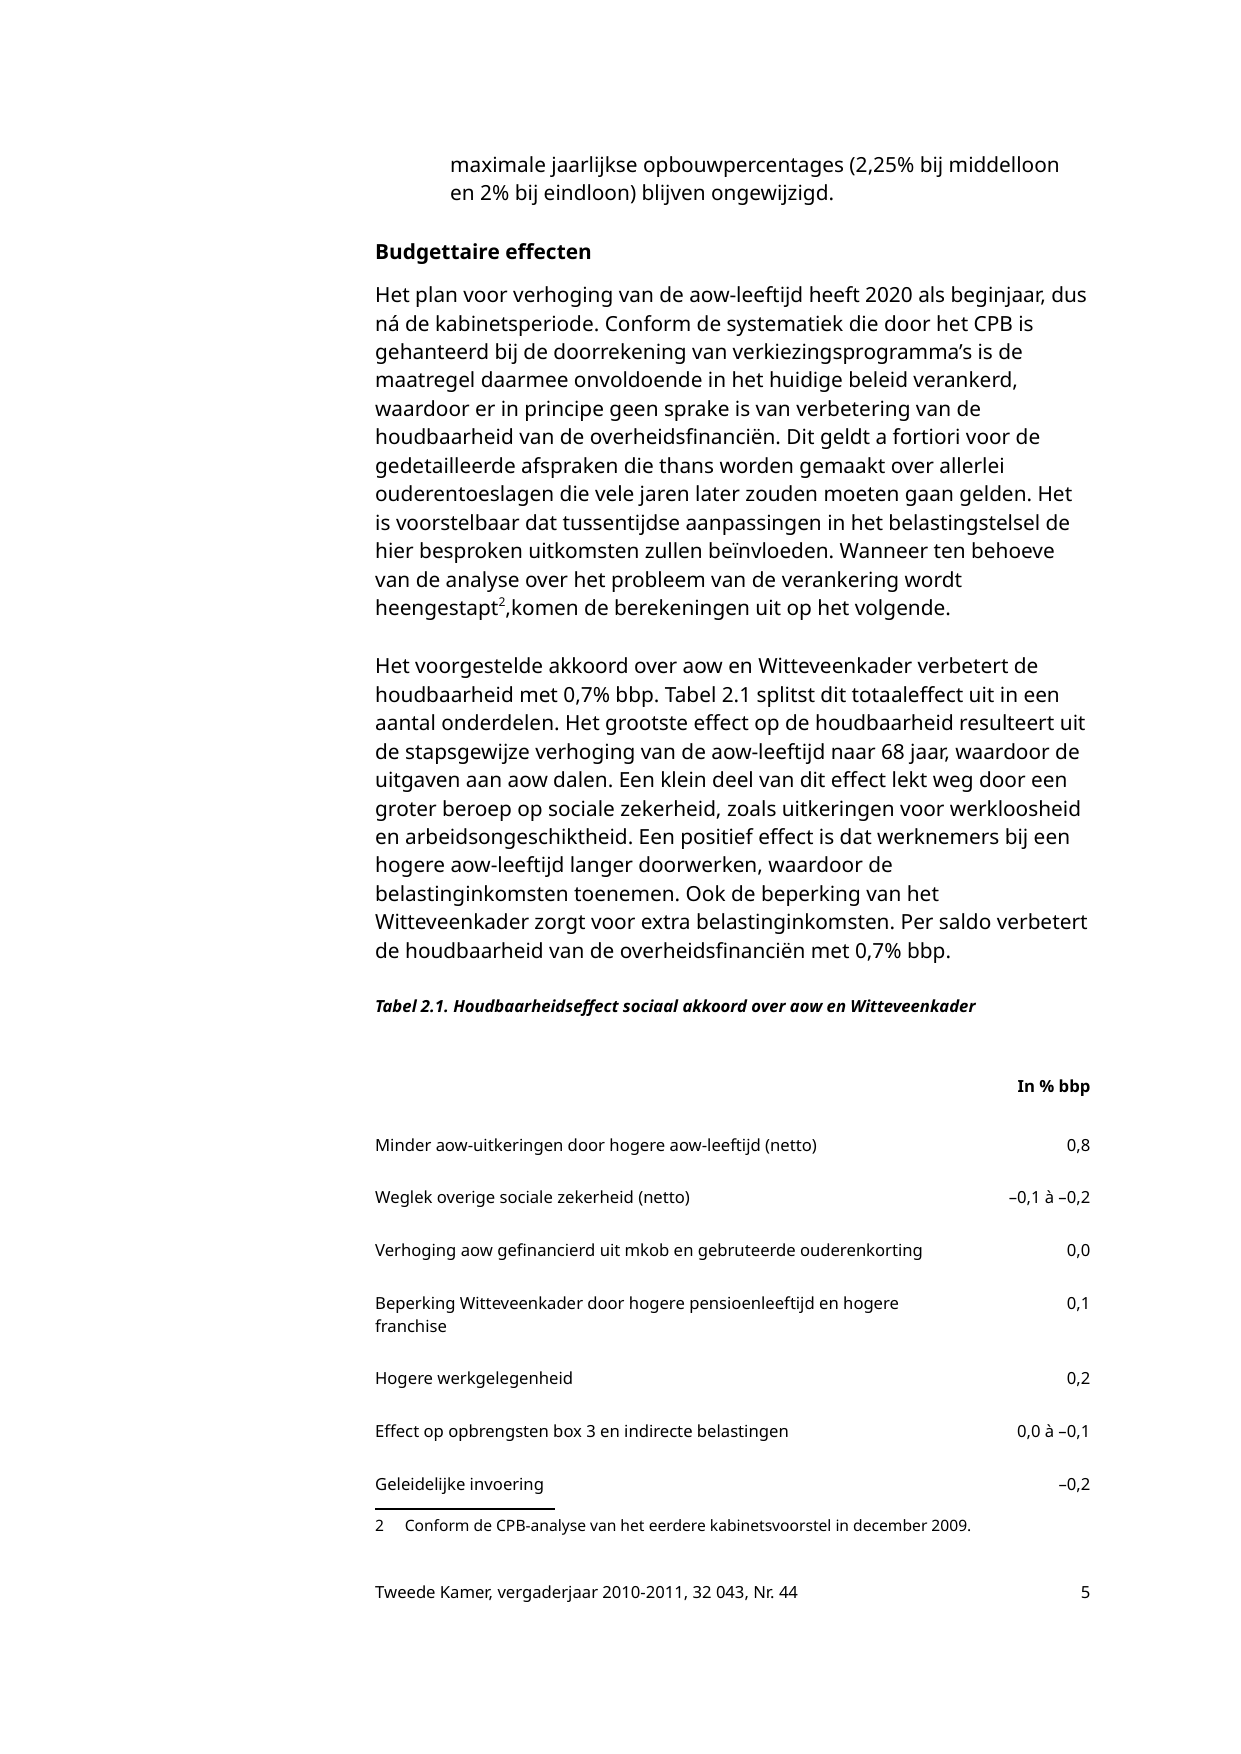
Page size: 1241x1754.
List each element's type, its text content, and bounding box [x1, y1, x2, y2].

text Tabel 2.1. Houdbaarheidseffect sociaal akkoord over aow en Witteveenkader [375, 994, 1090, 1017]
table_header [375, 1075, 947, 1133]
table_cell –0,1 à –0,2 [947, 1186, 1090, 1239]
table_cell 0,0 à –0,1 [947, 1420, 1090, 1442]
table_cell Effect op opbrengsten box 3 en indirecte belastingen [375, 1420, 947, 1442]
text Budgettaire effecten [375, 237, 1090, 265]
list maximale jaarlijkse opbouwpercentages (2,25% bij middelloon en 2% bij eindloon) blijven ongewijzigd. [375, 150, 1090, 207]
table_cell Hogere werkgelegenheid [375, 1367, 947, 1420]
text Conform de CPB-analyse van het eerdere kabinetsvoorstel in december 2009. [375, 1479, 1090, 1536]
table_cell 0,8 [947, 1134, 1090, 1186]
table_cell Weglek overige sociale zekerheid (netto) [375, 1186, 947, 1239]
table_cell Beperking Witteveenkader door hogere pensioenleeftijd en hogere franchise [375, 1292, 947, 1367]
text Het voorgestelde akkoord over aow en Witteveenkader verbetert de houdbaarheid met 0,7% bbp. Tabel 2.1 splitst dit totaaleffect uit in een aantal onderdelen. Het grootste effect op de houdbaarheid resulteert uit de stapsgewijze verhoging van de aow-leeftijd naar 68 jaar, waardoor de uitgaven aan aow dalen. Een klein deel van dit effect lekt weg door een groter beroep op sociale zekerheid, zoals uitkeringen voor werkloosheid en arbeidsongeschiktheid. Een positief effect is dat werknemers bij een hogere aow-leeftijd langer doorwerken, waardoor de belastinginkomsten toenemen. Ook de beperking van het Witteveenkader zorgt voor extra belastinginkomsten. Per saldo verbetert de houdbaarheid van de overheidsfinanciën met 0,7% bbp. [375, 652, 1090, 964]
table_header In % bbp [947, 1075, 1090, 1133]
table_cell Minder aow-uitkeringen door hogere aow-leeftijd (netto) [375, 1134, 947, 1186]
table_cell 0,1 [947, 1292, 1090, 1367]
table_cell Verhoging aow gefinancierd uit mkob en gebruteerde ouderenkorting [375, 1239, 947, 1292]
table_cell 0,0 [947, 1239, 1090, 1292]
table_cell 0,2 [947, 1367, 1090, 1420]
text Het plan voor verhoging van de aow-leeftijd heeft 2020 als beginjaar, dus ná de kabinetsperiode. Conform de systematiek die door het CPB is gehanteerd bij de doorrekening van verkiezingsprogramma’s is de maatregel daarmee onvoldoende in het huidige beleid verankerd, waardoor er in principe geen sprake is van verbetering van de houdbaarheid van de overheidsfinanciën. Dit geldt a fortiori voor de gedetailleerde afspraken die thans worden gemaakt over allerlei ouderentoeslagen die vele jaren later zouden moeten gaan gelden. Het is voorstelbaar dat tussentijdse aanpassingen in het belastingstelsel de hier besproken uitkomsten zullen beïnvloeden. Wanneer ten behoeve van de analyse over het probleem van de verankering wordt heengestapt,komen de berekeningen uit op het volgende. [375, 280, 1090, 622]
